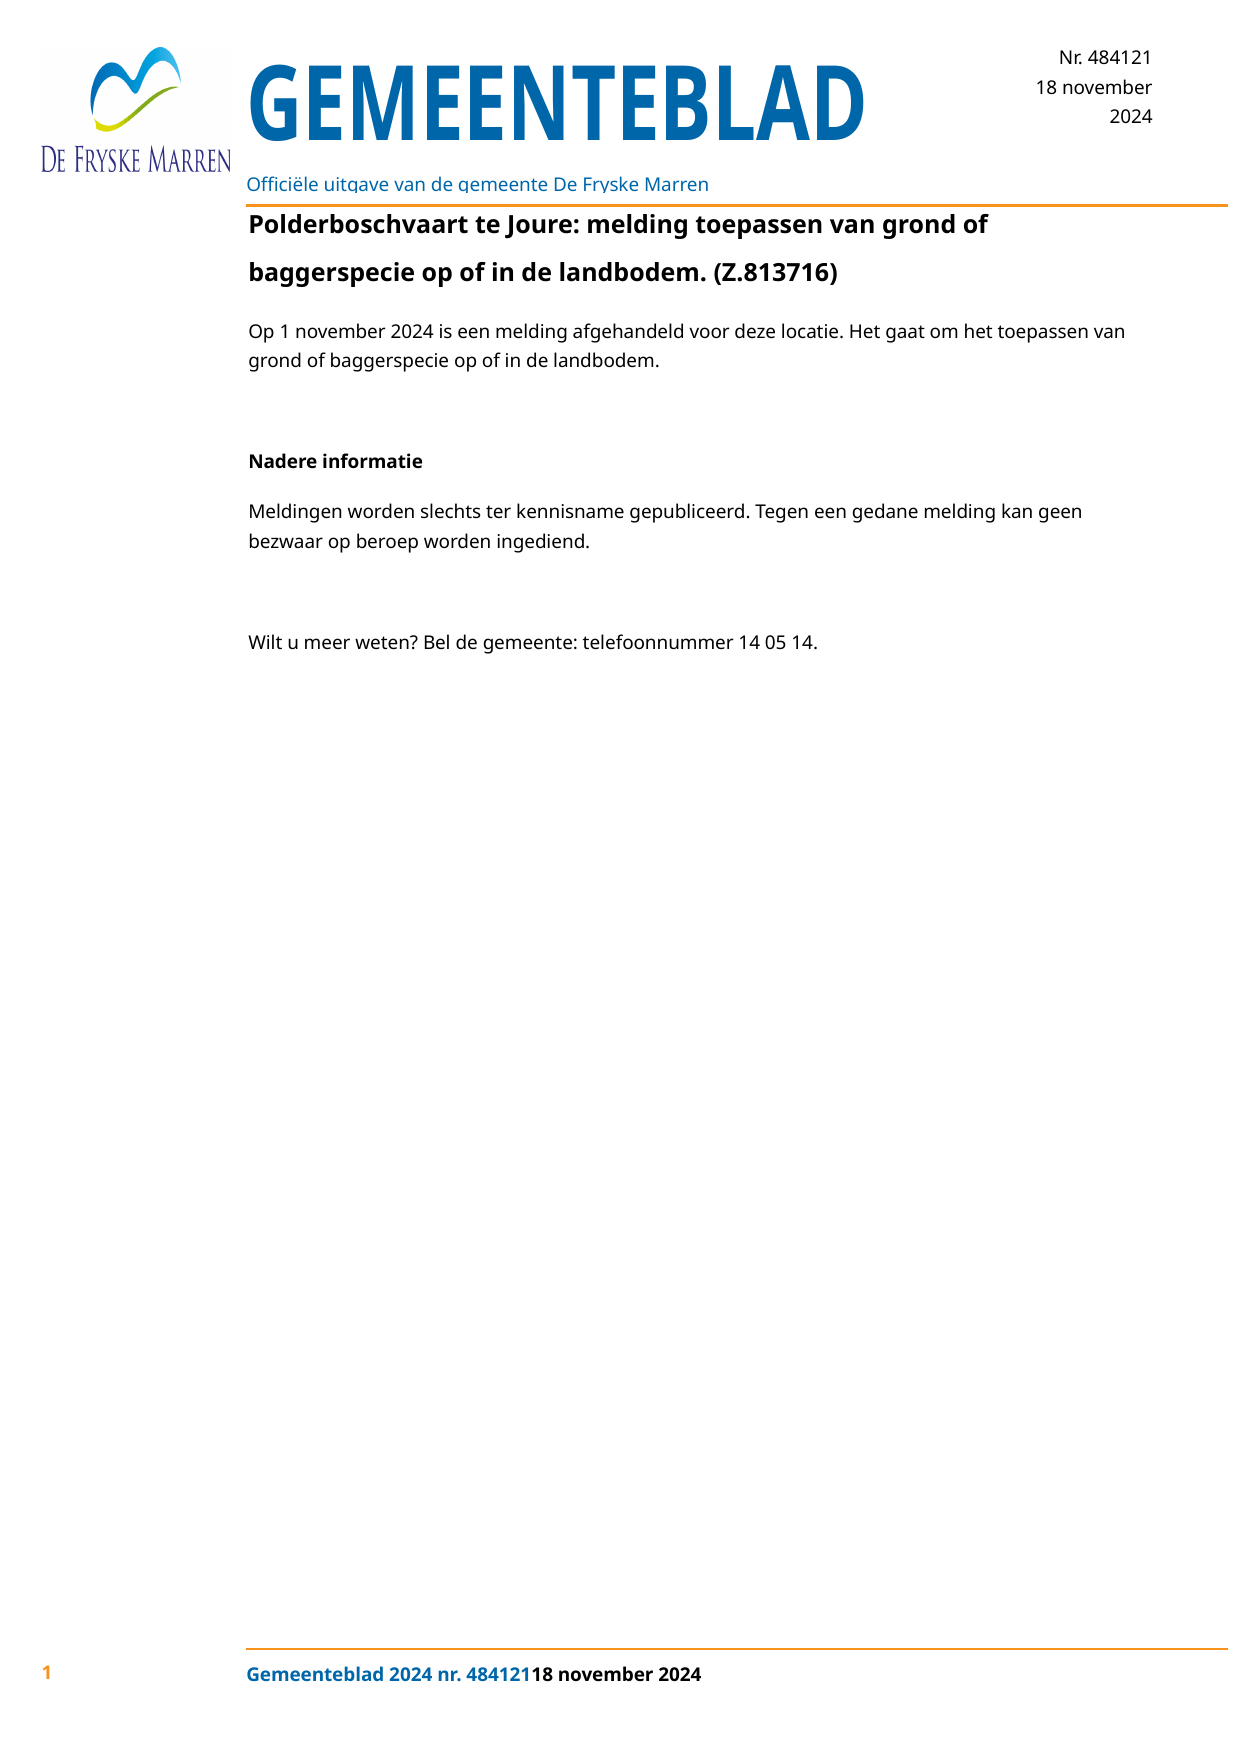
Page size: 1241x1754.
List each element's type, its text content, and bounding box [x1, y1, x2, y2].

text Wilt u meer weten? Bel de gemeente: telefoonnummer 14 05 14. [248, 629, 1152, 655]
text Polderboschvaart te Joure: melding toepassen van grond of baggerspecie op of in de landbodem. (Z.813716) [248, 207, 1152, 288]
text Op 1 november 2024 is een melding afgehandeld voor deze locatie. Het gaat om het toepassen van grond of baggerspecie op of in de landbodem. [248, 318, 1152, 373]
text Nadere informatie [248, 448, 1152, 474]
text Meldingen worden slechts ter kennisname gepubliceerd. Tegen een gedane melding kan geen bezwaar op beroep worden ingediend. [248, 499, 1152, 554]
picture [41, 47, 231, 172]
